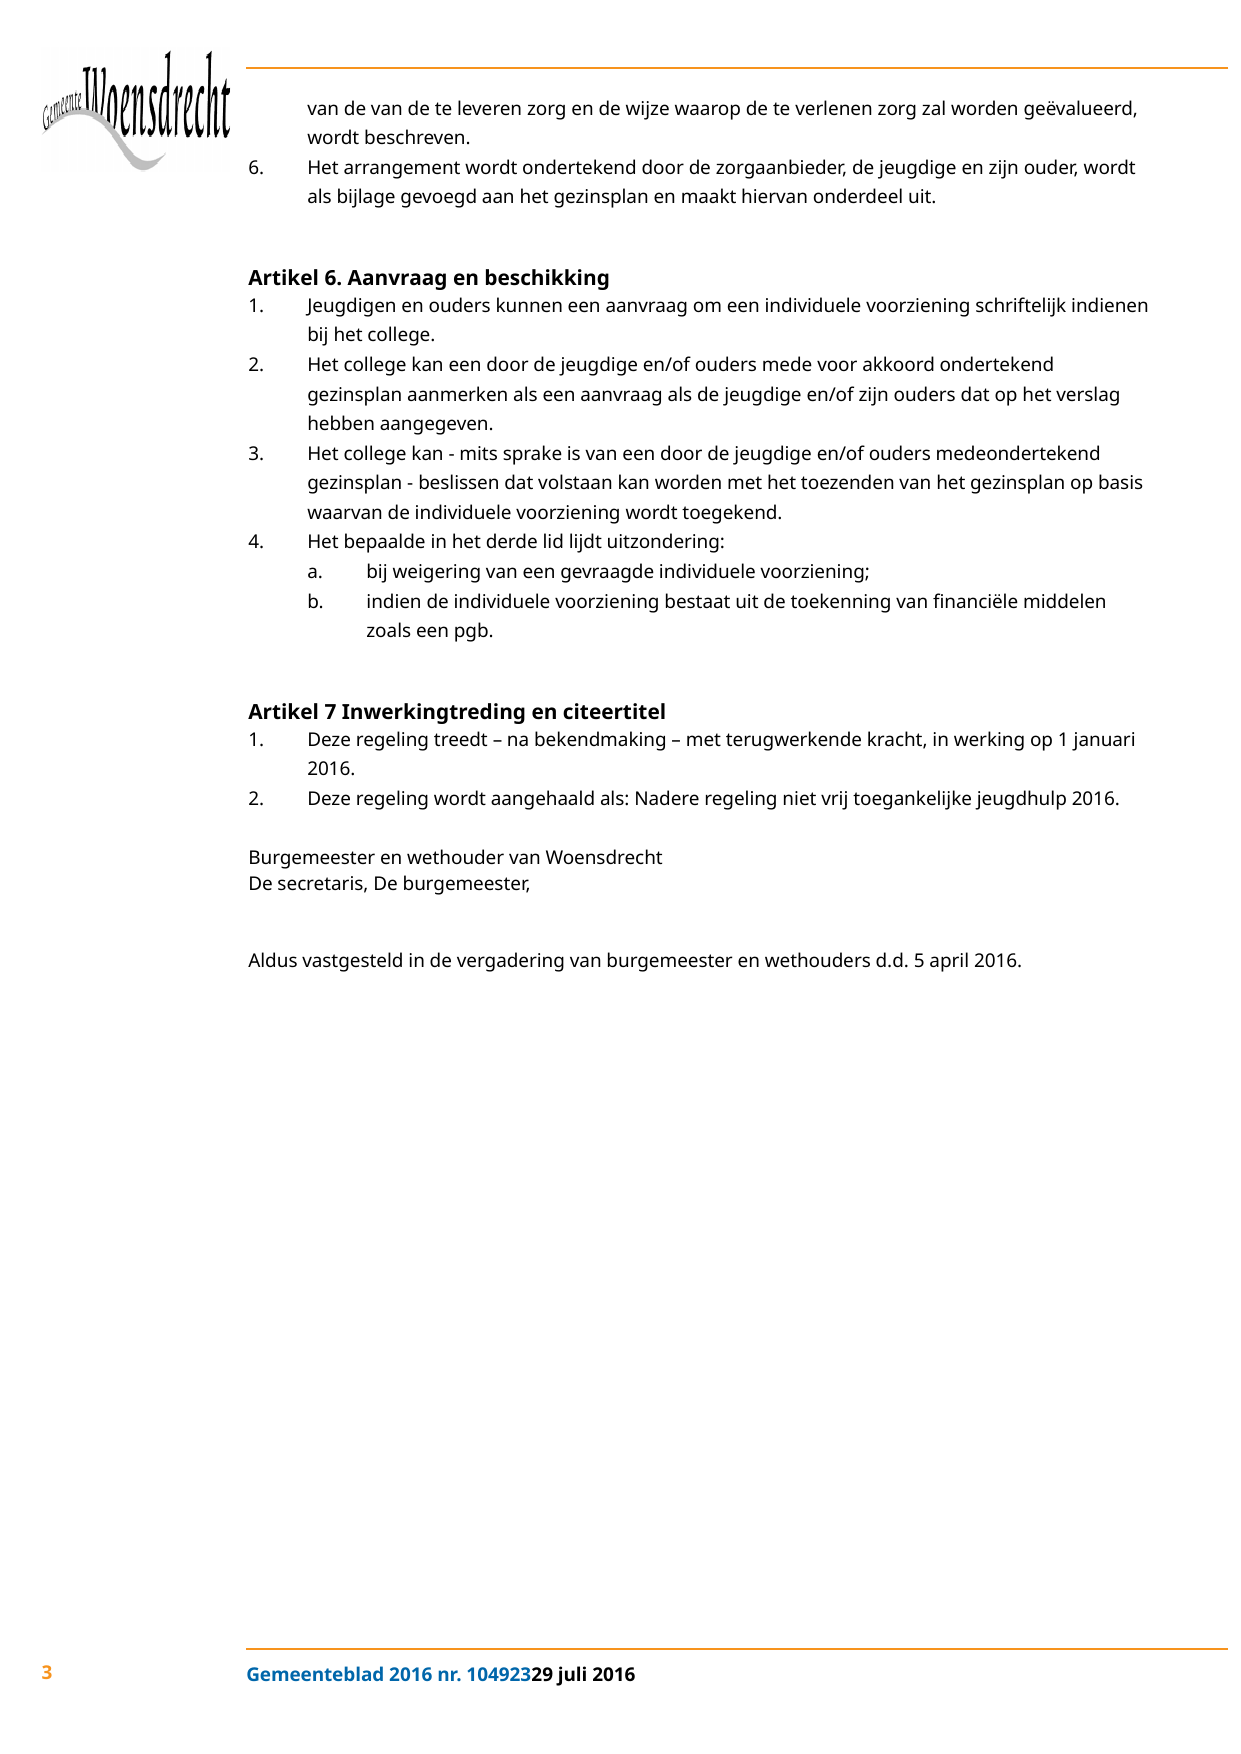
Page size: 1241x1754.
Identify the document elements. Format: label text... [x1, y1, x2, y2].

text Burgemeester en wethouder van Woensdrecht [248, 844, 1152, 870]
text Artikel 6. Aanvraag en beschikking [248, 263, 1152, 292]
text Artikel 7 Inwerkingtreding en citeertitel [248, 697, 1152, 726]
picture [41, 47, 231, 172]
list bij weigering van een gevraagde individuele voorziening; [307, 558, 1152, 584]
list indien de individuele voorziening bestaat uit de toekenning van financiële middelen zoals een pgb. [307, 588, 1152, 643]
list Jeugdigen en ouders kunnen een aanvraag om een individuele voorziening schriftelijk indienen bij het college. [248, 292, 1152, 347]
text De secretaris, De burgemeester, [248, 870, 1152, 896]
text Aldus vastgesteld in de vergadering van burgemeester en wethouders d.d. 5 april 2016. [248, 947, 1152, 973]
list Het arrangement wordt ondertekend door de zorgaanbieder, de jeugdige en zijn ouder, wordt als bijlage gevoegd aan het gezinsplan en maakt hiervan onderdeel uit. [248, 154, 1152, 209]
list Het bepaalde in het derde lid lijdt uitzondering: [248, 529, 1152, 554]
list Het college kan - mits sprake is van een door de jeugdige en/of ouders medeondertekend gezinsplan - beslissen dat volstaan kan worden met het toezenden van het gezinsplan op basis waarvan de individuele voorziening wordt toegekend. [248, 440, 1152, 525]
list Het college kan een door de jeugdige en/of ouders mede voor akkoord ondertekend gezinsplan aanmerken als een aanvraag als de jeugdige en/of zijn ouders dat op het verslag hebben aangegeven. [248, 351, 1152, 436]
list Deze regeling wordt aangehaald als: Nadere regeling niet vrij toegankelijke jeugdhulp 2016. [248, 785, 1152, 811]
list Deze regeling treedt – na bekendmaking – met terugwerkende kracht, in werking op 1 januari 2016. [248, 726, 1152, 781]
list van de van de te leveren zorg en de wijze waarop de te verlenen zorg zal worden geëvalueerd, wordt beschreven. [248, 95, 1152, 150]
